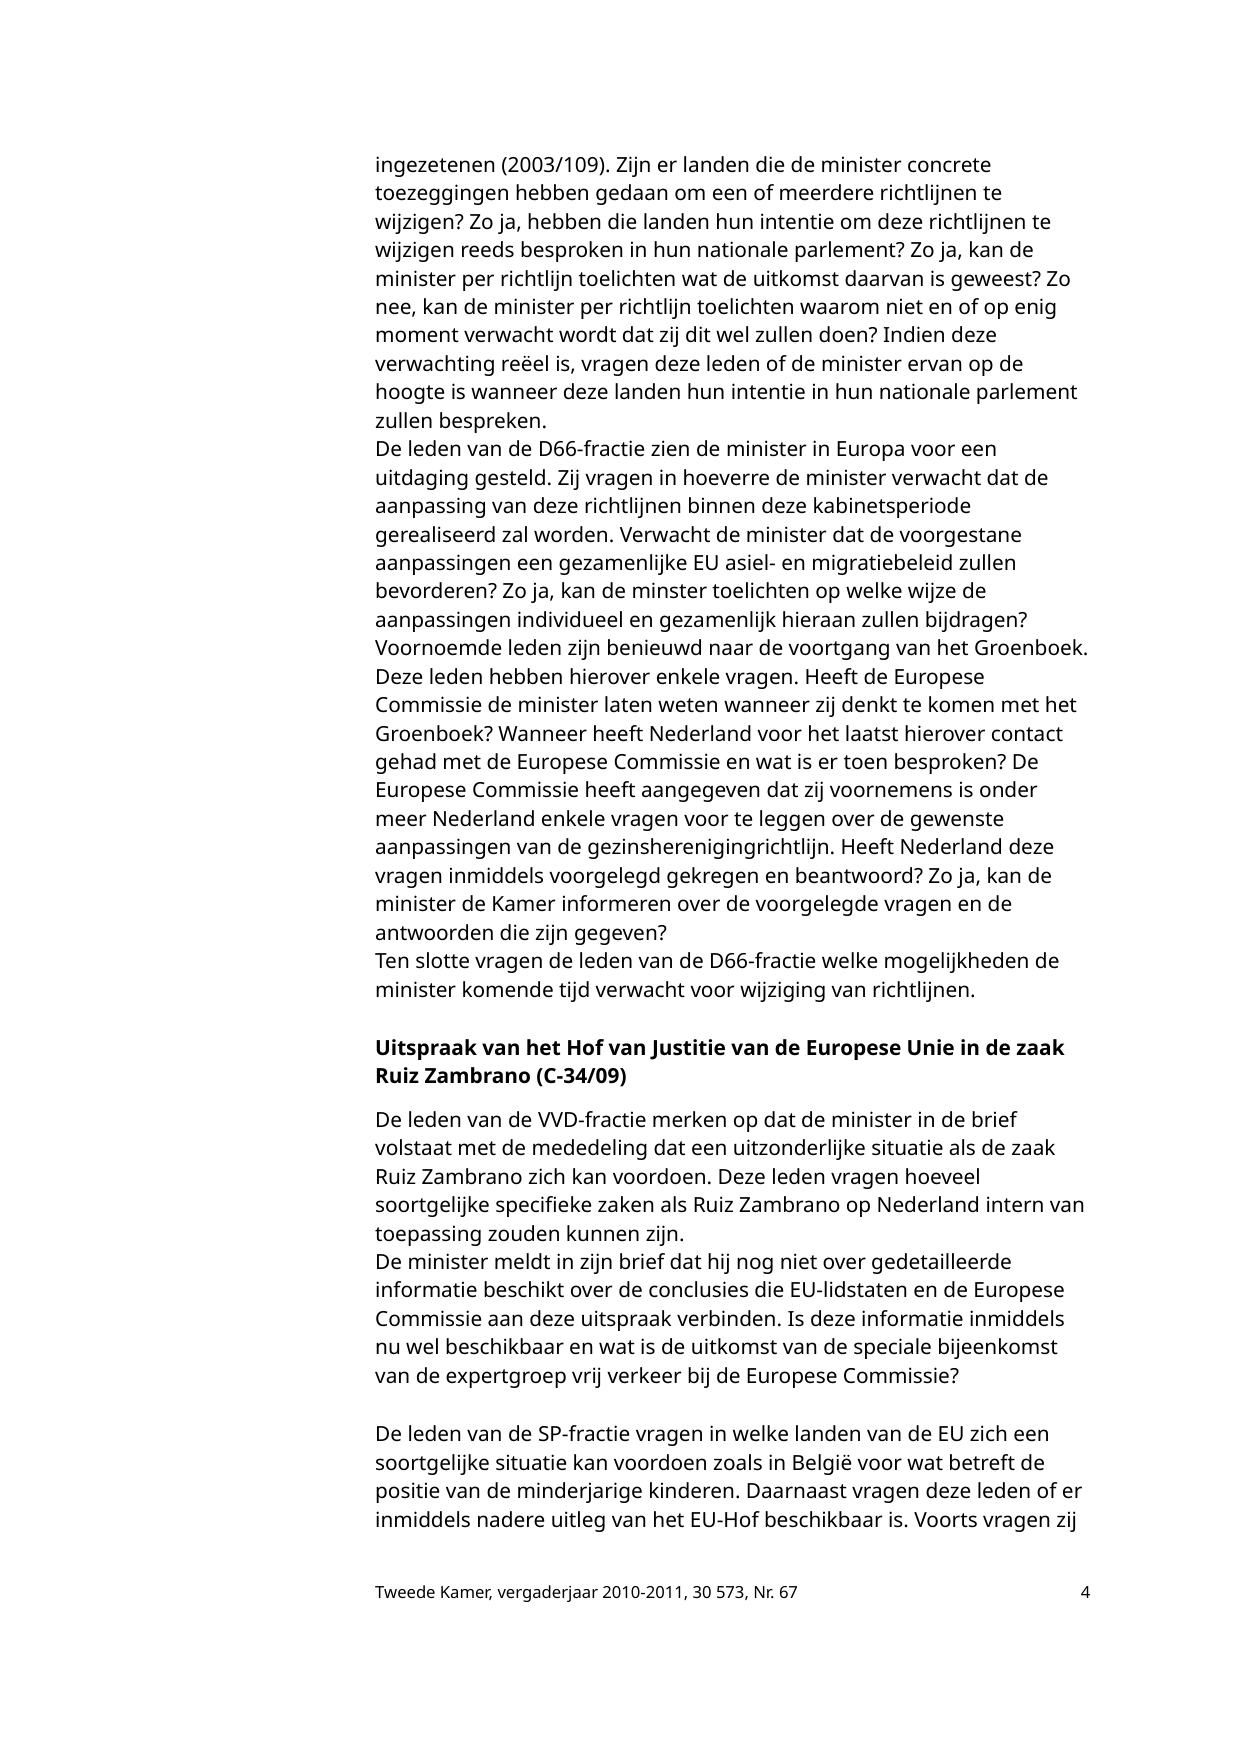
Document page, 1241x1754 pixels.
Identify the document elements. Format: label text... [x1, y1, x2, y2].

text ingezetenen (2003/109). Zijn er landen die de minister concrete toezeggingen hebben gedaan om een of meerdere richtlijnen te wijzigen? Zo ja, hebben die landen hun intentie om deze richtlijnen te wijzigen reeds besproken in hun nationale parlement? Zo ja, kan de minister per richtlijn toelichten wat de uitkomst daarvan is geweest? Zo nee, kan de minister per richtlijn toelichten waarom niet en of op enig moment verwacht wordt dat zij dit wel zullen doen? Indien deze verwachting reëel is, vragen deze leden of de minister ervan op de hoogte is wanneer deze landen hun intentie in hun nationale parlement zullen bespreken. [375, 150, 1090, 434]
text Voornoemde leden zijn benieuwd naar de voortgang van het Groenboek. Deze leden hebben hierover enkele vragen. Heeft de Europese Commissie de minister laten weten wanneer zij denkt te komen met het Groenboek? Wanneer heeft Nederland voor het laatst hierover contact gehad met de Europese Commissie en wat is er toen besproken? De Europese Commissie heeft aangegeven dat zij voornemens is onder meer Nederland enkele vragen voor te leggen over de gewenste aanpassingen van de gezinsherenigingrichtlijn. Heeft Nederland deze vragen inmiddels voorgelegd gekregen en beantwoord? Zo ja, kan de minister de Kamer informeren over de voorgelegde vragen en de antwoorden die zijn gegeven? [375, 633, 1090, 946]
text Uitspraak van het Hof van Justitie van de Europese Unie in de zaak Ruiz Zambrano (C-34/09) [375, 1033, 1090, 1090]
text Ten slotte vragen de leden van de D66-fractie welke mogelijkheden de minister komende tijd verwacht voor wijziging van richtlijnen. [375, 946, 1090, 1003]
text De leden van de VVD-fractie merken op dat de minister in de brief volstaat met de mededeling dat een uitzonderlijke situatie als de zaak Ruiz Zambrano zich kan voordoen. Deze leden vragen hoeveel soortgelijke specifieke zaken als Ruiz Zambrano op Nederland intern van toepassing zouden kunnen zijn. [375, 1105, 1090, 1247]
text De leden van de D66-fractie zien de minister in Europa voor een uitdaging gesteld. Zij vragen in hoeverre de minister verwacht dat de aanpassing van deze richtlijnen binnen deze kabinetsperiode gerealiseerd zal worden. Verwacht de minister dat de voorgestane aanpassingen een gezamenlijke EU asiel- en migratiebeleid zullen bevorderen? Zo ja, kan de minster toelichten op welke wijze de aanpassingen individueel en gezamenlijk hieraan zullen bijdragen? [375, 434, 1090, 633]
text De minister meldt in zijn brief dat hij nog niet over gedetailleerde informatie beschikt over de conclusies die EU-lidstaten en de Europese Commissie aan deze uitspraak verbinden. Is deze informatie inmiddels nu wel beschikbaar en wat is de uitkomst van de speciale bijeenkomst van de expertgroep vrij verkeer bij de Europese Commissie? [375, 1247, 1090, 1389]
text De leden van de SP-fractie vragen in welke landen van de EU zich een soortgelijke situatie kan voordoen zoals in België voor wat betreft de positie van de minderjarige kinderen. Daarnaast vragen deze leden of er inmiddels nadere uitleg van het EU-Hof beschikbaar is. Voorts vragen zij [375, 1419, 1090, 1533]
